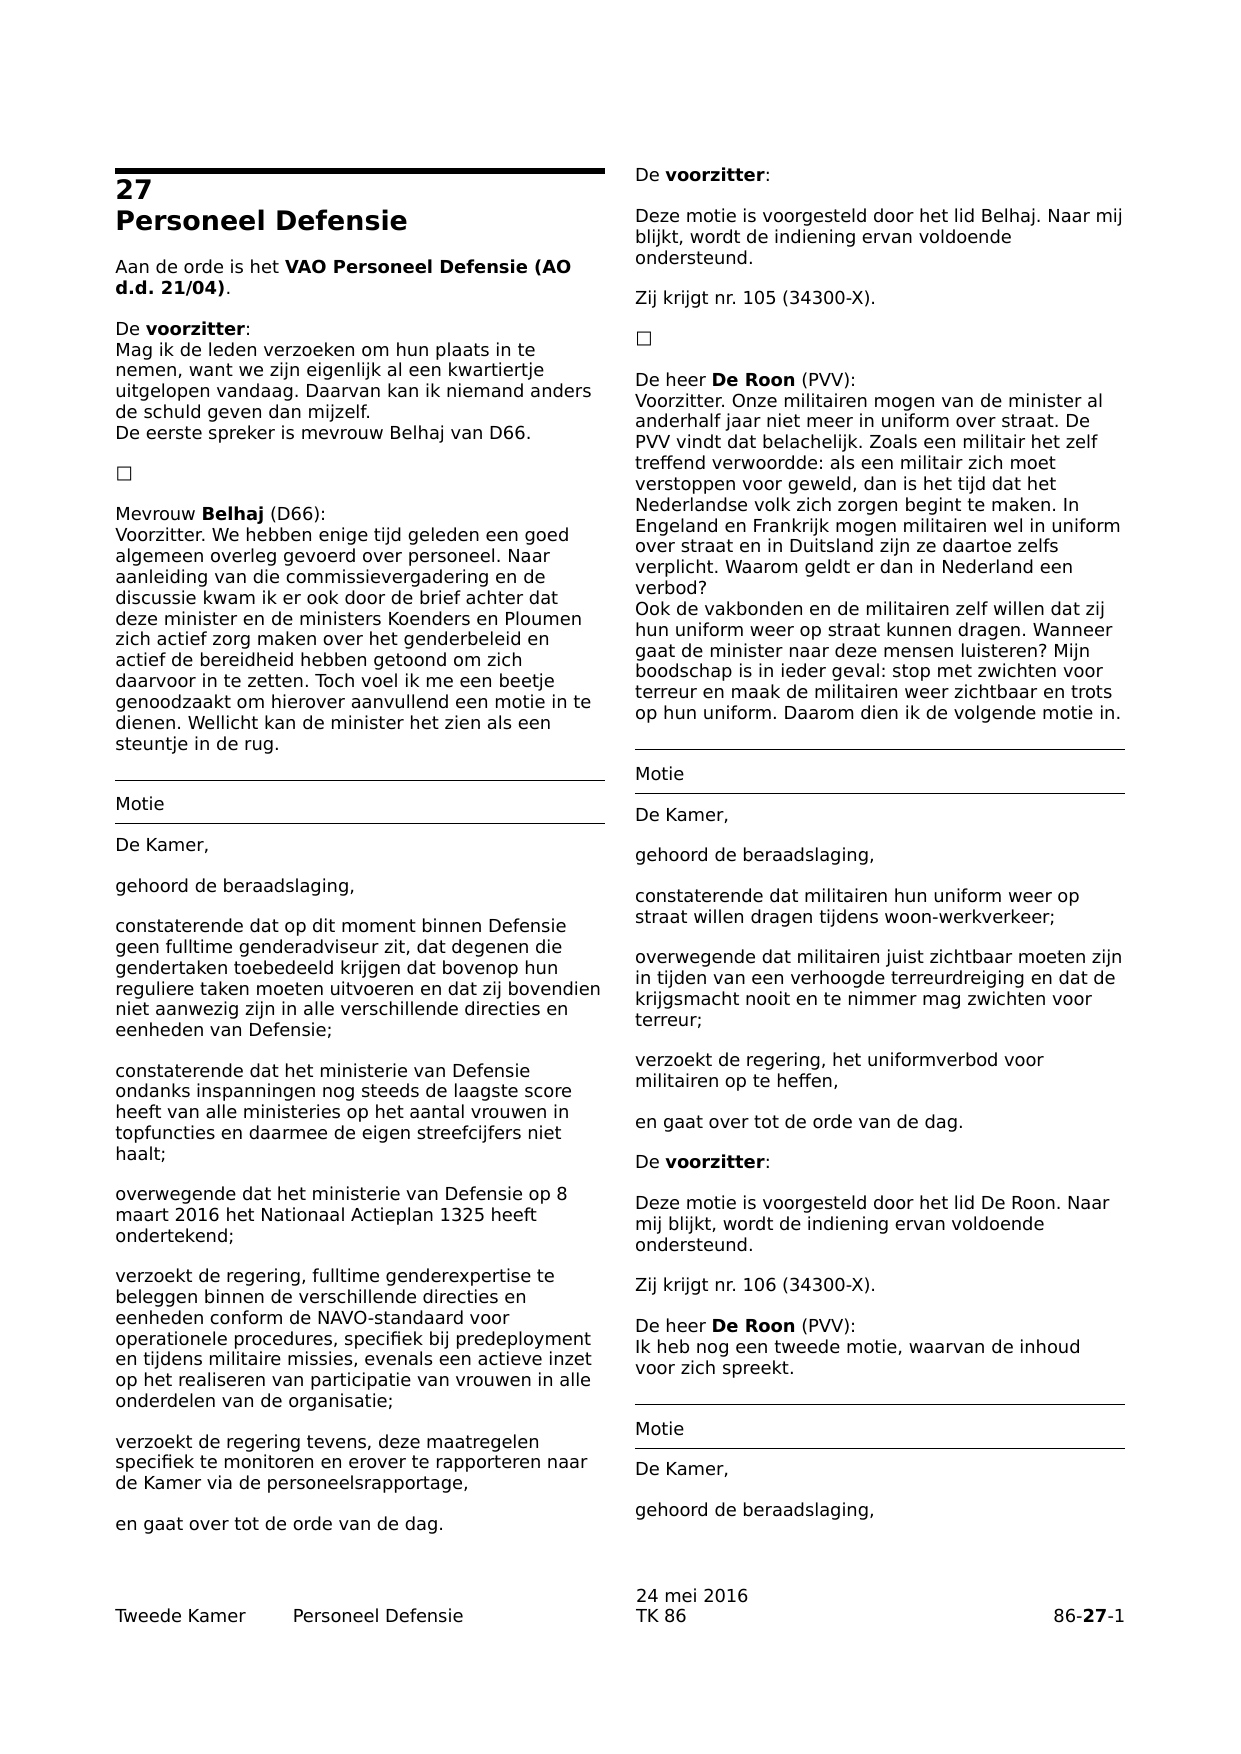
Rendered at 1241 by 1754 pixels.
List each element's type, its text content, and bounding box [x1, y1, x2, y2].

text Voorzitter. We hebben enige tijd geleden een goed algemeen overleg gevoerd over personeel. Naar aanleiding van die commissievergadering en de discussie kwam ik er ook door de brief achter dat deze minister en de ministers Koenders en Ploumen zich actief zorg maken over het genderbeleid en actief de bereidheid hebben getoond om zich daarvoor in te zetten. Toch voel ik me een beetje genoodzaakt om hierover aanvullend een motie in te dienen. Wellicht kan de minister het zien als een steuntje in de rug. [115, 525, 605, 754]
text De heer De Roon (PVV): [635, 1316, 1125, 1337]
title 27 Personeel Defensie [115, 174, 605, 237]
text Mag ik de leden verzoeken om hun plaats in te nemen, want we zijn eigenlijk al een kwartiertje uitgelopen vandaag. Daarvan kan ik niemand anders de schuld geven dan mijzelf. [115, 339, 605, 423]
text Ik heb nog een tweede motie, waarvan de inhoud voor zich spreekt. [635, 1337, 1125, 1378]
text Voorzitter. Onze militairen mogen van de minister al anderhalf jaar niet meer in uniform over straat. De PVV vindt dat belachelijk. Zoals een militair het zelf treffend verwoordde: als een militair zich moet verstoppen voor geweld, dan is het tijd dat het Nederlandse volk zich zorgen begint te maken. In Engeland en Frankrijk mogen militairen wel in uniform over straat en in Duitsland zijn ze daartoe zelfs verplicht. Waarom geldt er dan in Nederland een verbod? [635, 390, 1125, 599]
text overwegende dat het ministerie van Defensie op 8 maart 2016 het Nationaal Actieplan 1325 heeft ondertekend; [115, 1184, 605, 1246]
text gehoord de beraadslaging, [635, 1500, 1125, 1521]
text De eerste spreker is mevrouw Belhaj van D66. [115, 423, 605, 443]
text Motie [635, 764, 1125, 784]
text De Kamer, [115, 835, 605, 855]
text Zij krijgt nr. 105 (34300-X). [635, 288, 1125, 309]
text ⬜ [115, 463, 605, 484]
text Motie [635, 1418, 1125, 1439]
text De voorzitter: [635, 165, 1125, 186]
text De voorzitter: [115, 318, 605, 339]
text gehoord de beraadslaging, [115, 875, 605, 896]
text en gaat over tot de orde van de dag. [115, 1514, 605, 1534]
text Deze motie is voorgesteld door het lid De Roon. Naar mij blijkt, wordt de indiening ervan voldoende ondersteund. [635, 1193, 1125, 1255]
text Zij krijgt nr. 106 (34300-X). [635, 1275, 1125, 1296]
text verzoekt de regering, fulltime genderexpertise te beleggen binnen de verschillende directies en eenheden conform de NAVO-standaard voor operationele procedures, specifiek bij predeployment en tijdens militaire missies, evenals een actieve inzet op het realiseren van participatie van vrouwen in alle onderdelen van de organisatie; [115, 1266, 605, 1411]
text De Kamer, [635, 804, 1125, 825]
text Motie [115, 794, 605, 815]
text Ook de vakbonden en de militairen zelf willen dat zij hun uniform weer op straat kunnen dragen. Wanneer gaat de minister naar deze mensen luisteren? Mijn boodschap is in ieder geval: stop met zwichten voor terreur en maak de militairen weer zichtbaar en trots op hun uniform. Daarom dien ik de volgende motie in. [635, 599, 1125, 724]
text constaterende dat op dit moment binnen Defensie geen fulltime genderadviseur zit, dat degenen die gendertaken toebedeeld krijgen dat bovenop hun reguliere taken moeten uitvoeren en dat zij bovendien niet aanwezig zijn in alle verschillende directies en eenheden van Defensie; [115, 916, 605, 1041]
text constaterende dat militairen hun uniform weer op straat willen dragen tijdens woon-werkverkeer; [635, 886, 1125, 927]
text Mevrouw Belhaj (D66): [115, 504, 605, 525]
text Aan de orde is het VAO Personeel Defensie (AO d.d. 21/04). [115, 257, 605, 298]
text De heer De Roon (PVV): [635, 370, 1125, 390]
text De voorzitter: [635, 1152, 1125, 1173]
text overwegende dat militairen juist zichtbaar moeten zijn in tijden van een verhoogde terreurdreiging en dat de krijgsmacht nooit en te nimmer mag zwichten voor terreur; [635, 947, 1125, 1030]
text Deze motie is voorgesteld door het lid Belhaj. Naar mij blijkt, wordt de indiening ervan voldoende ondersteund. [635, 206, 1125, 268]
text en gaat over tot de orde van de dag. [635, 1112, 1125, 1132]
text verzoekt de regering tevens, deze maatregelen specifiek te monitoren en erover te rapporteren naar de Kamer via de personeelsrapportage, [115, 1431, 605, 1494]
text ⬜ [635, 329, 1125, 350]
text verzoekt de regering, het uniformverbod voor militairen op te heffen, [635, 1050, 1125, 1092]
text constaterende dat het ministerie van Defensie ondanks inspanningen nog steeds de laagste score heeft van alle ministeries op het aantal vrouwen in topfuncties en daarmee de eigen streefcijfers niet haalt; [115, 1061, 605, 1164]
text gehoord de beraadslaging, [635, 845, 1125, 866]
text De Kamer, [635, 1459, 1125, 1480]
